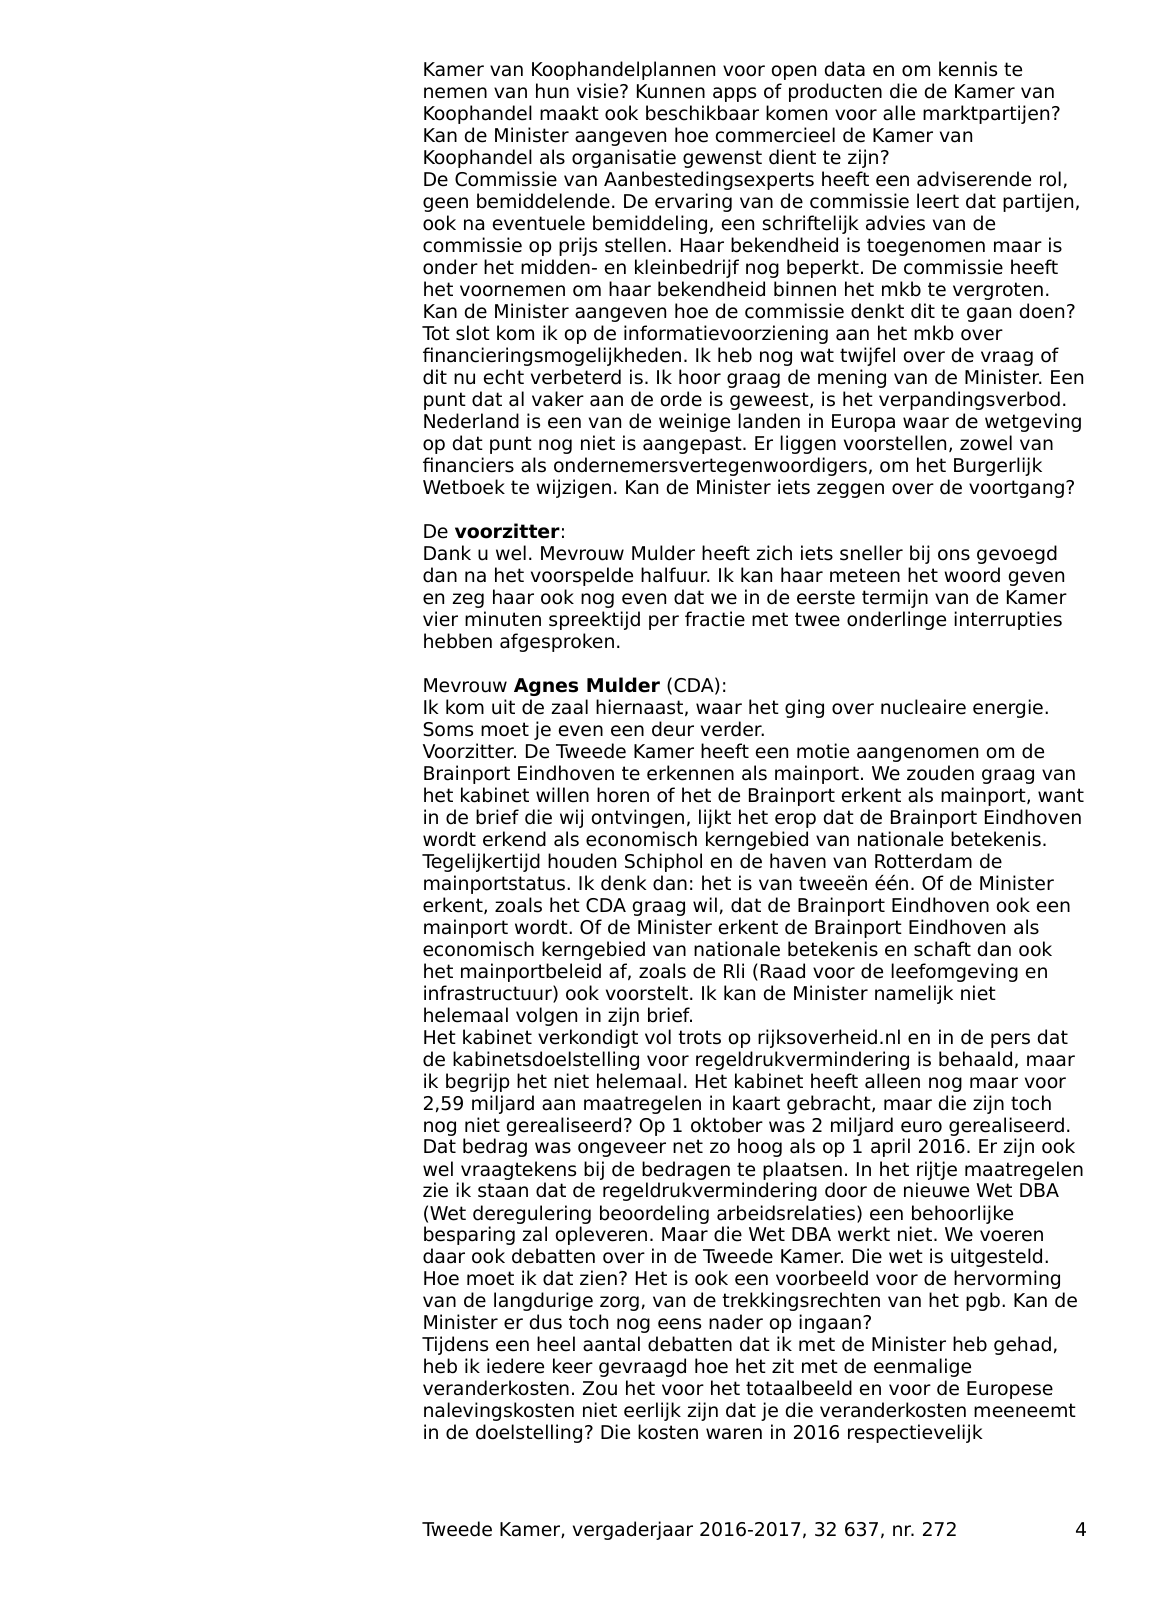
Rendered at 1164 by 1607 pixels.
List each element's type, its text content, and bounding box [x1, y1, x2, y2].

text Ik kom uit de zaal hiernaast, waar het ging over nucleaire energie. Soms moet je even een deur verder. [422, 697, 1087, 741]
text De Commissie van Aanbestedingsexperts heeft een adviserende rol, geen bemiddelende. De ervaring van de commissie leert dat partijen, ook na eventuele bemiddeling, een schriftelijk advies van de commissie op prijs stellen. Haar bekendheid is toegenomen maar is onder het midden- en kleinbedrijf nog beperkt. De commissie heeft het voornemen om haar bekendheid binnen het mkb te vergroten. Kan de Minister aangeven hoe de commissie denkt dit te gaan doen? [422, 169, 1087, 323]
text Tot slot kom ik op de informatievoorziening aan het mkb over financieringsmogelijkheden. Ik heb nog wat twijfel over de vraag of dit nu echt verbeterd is. Ik hoor graag de mening van de Minister. Een punt dat al vaker aan de orde is geweest, is het verpandingsverbod. Nederland is een van de weinige landen in Europa waar de wetgeving op dat punt nog niet is aangepast. Er liggen voorstellen, zowel van financiers als ondernemersvertegenwoordigers, om het Burgerlijk Wetboek te wijzigen. Kan de Minister iets zeggen over de voortgang? [422, 323, 1087, 499]
text De voorzitter: [422, 521, 1087, 543]
text Kamer van Koophandelplannen voor open data en om kennis te nemen van hun visie? Kunnen apps of producten die de Kamer van Koophandel maakt ook beschikbaar komen voor alle marktpartijen? Kan de Minister aangeven hoe commercieel de Kamer van Koophandel als organisatie gewenst dient te zijn? [422, 59, 1087, 169]
text Het kabinet verkondigt vol trots op rijksoverheid.nl en in de pers dat de kabinetsdoelstelling voor regeldrukvermindering is behaald, maar ik begrijp het niet helemaal. Het kabinet heeft alleen nog maar voor 2,59 miljard aan maatregelen in kaart gebracht, maar die zijn toch nog niet gerealiseerd? Op 1 oktober was 2 miljard euro gerealiseerd. Dat bedrag was ongeveer net zo hoog als op 1 april 2016. Er zijn ook wel vraagtekens bij de bedragen te plaatsen. In het rijtje maatregelen zie ik staan dat de regeldrukvermindering door de nieuwe Wet DBA (Wet deregulering beoordeling arbeidsrelaties) een behoorlijke besparing zal opleveren. Maar die Wet DBA werkt niet. We voeren daar ook debatten over in de Tweede Kamer. Die wet is uitgesteld. Hoe moet ik dat zien? Het is ook een voorbeeld voor de hervorming van de langdurige zorg, van de trekkingsrechten van het pgb. Kan de Minister er dus toch nog eens nader op ingaan? [422, 1027, 1087, 1334]
text Mevrouw Agnes Mulder (CDA): [422, 675, 1087, 697]
text Voorzitter. De Tweede Kamer heeft een motie aangenomen om de Brainport Eindhoven te erkennen als mainport. We zouden graag van het kabinet willen horen of het de Brainport erkent als mainport, want in de brief die wij ontvingen, lijkt het erop dat de Brainport Eindhoven wordt erkend als economisch kerngebied van nationale betekenis. Tegelijkertijd houden Schiphol en de haven van Rotterdam de mainportstatus. Ik denk dan: het is van tweeën één. Of de Minister erkent, zoals het CDA graag wil, dat de Brainport Eindhoven ook een mainport wordt. Of de Minister erkent de Brainport Eindhoven als economisch kerngebied van nationale betekenis en schaft dan ook het mainportbeleid af, zoals de Rli (Raad voor de leefomgeving en infrastructuur) ook voorstelt. Ik kan de Minister namelijk niet helemaal volgen in zijn brief. [422, 741, 1087, 1027]
text Tijdens een heel aantal debatten dat ik met de Minister heb gehad, heb ik iedere keer gevraagd hoe het zit met de eenmalige veranderkosten. Zou het voor het totaalbeeld en voor de Europese nalevingskosten niet eerlijk zijn dat je die veranderkosten meeneemt in de doelstelling? Die kosten waren in 2016 respectievelijk [422, 1334, 1087, 1444]
text Dank u wel. Mevrouw Mulder heeft zich iets sneller bij ons gevoegd dan na het voorspelde halfuur. Ik kan haar meteen het woord geven en zeg haar ook nog even dat we in de eerste termijn van de Kamer vier minuten spreektijd per fractie met twee onderlinge interrupties hebben afgesproken. [422, 543, 1087, 653]
